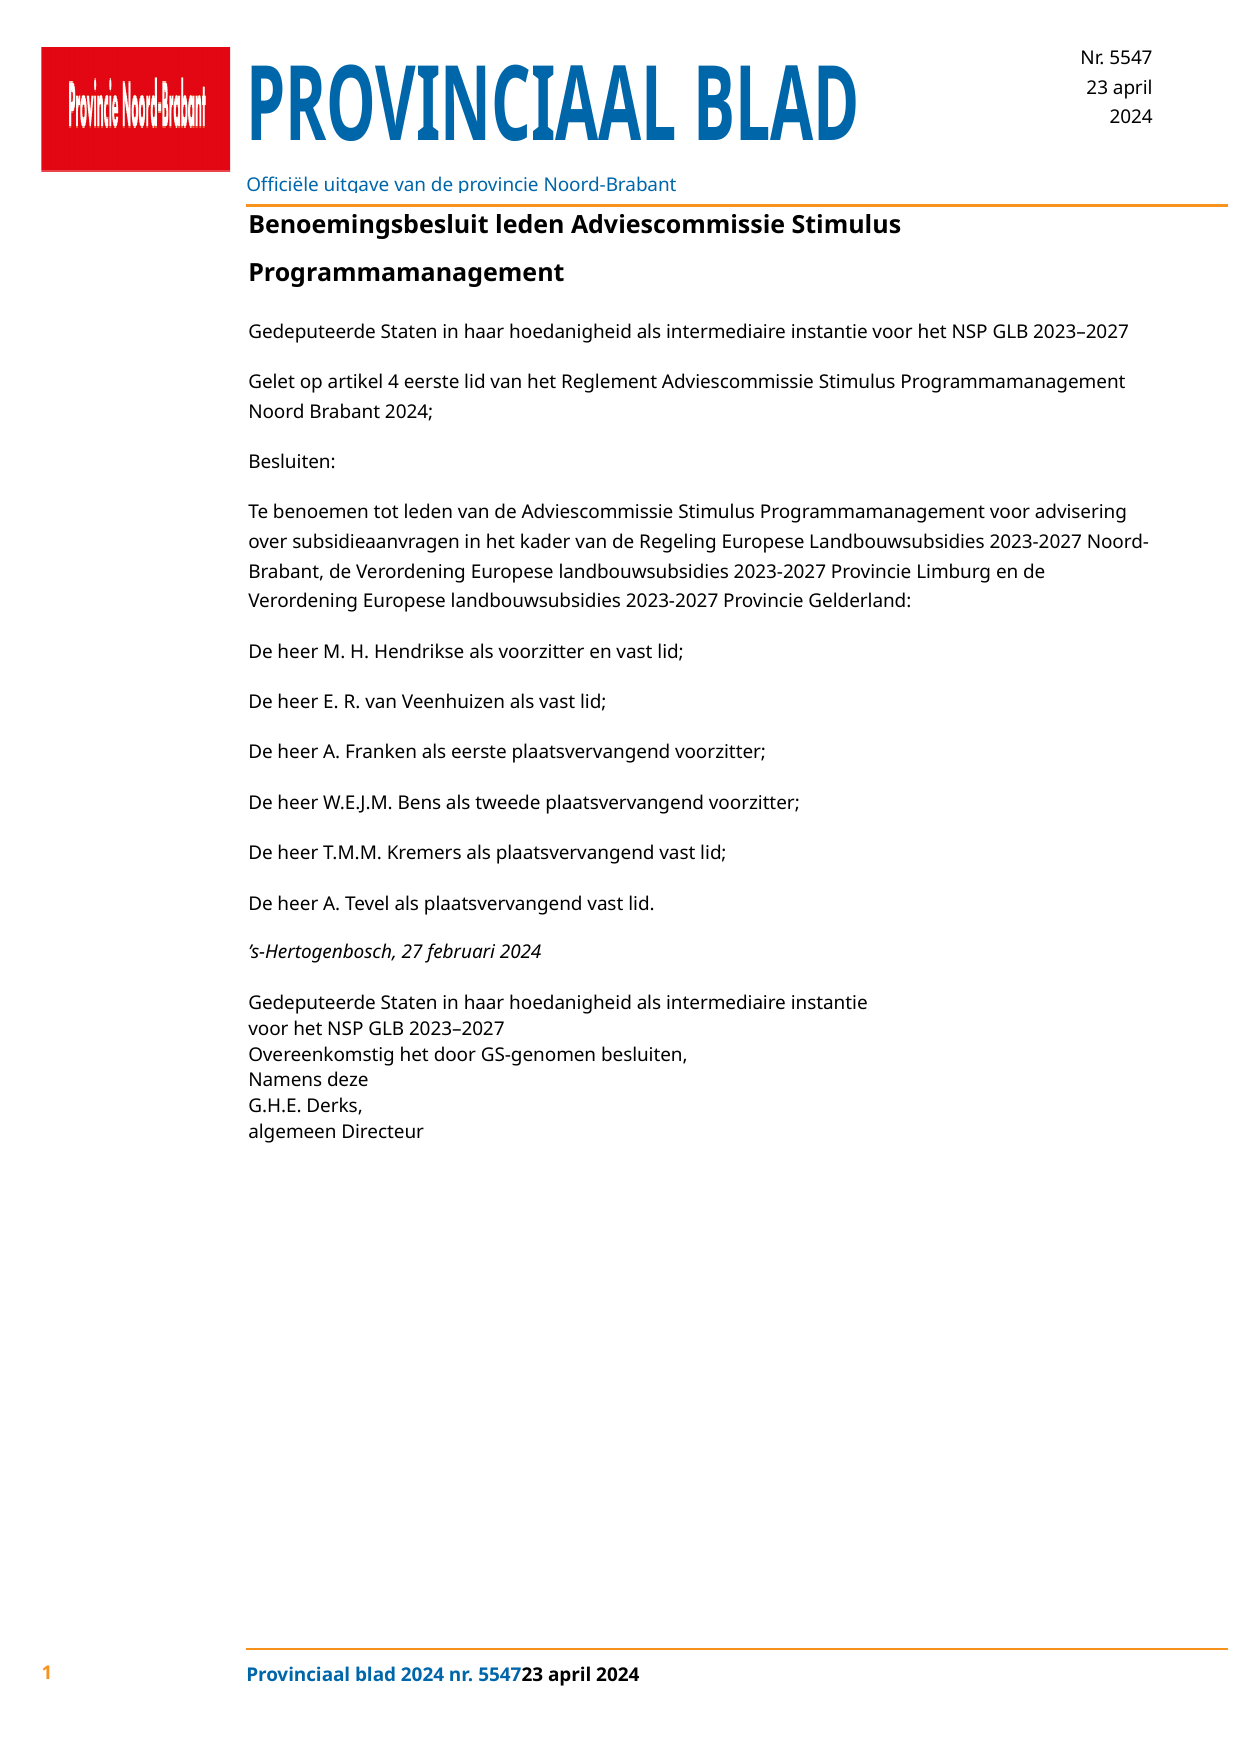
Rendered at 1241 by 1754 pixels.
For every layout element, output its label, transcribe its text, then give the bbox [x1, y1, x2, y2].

text Besluiten: [248, 448, 1152, 474]
text G.H.E. Derks, [248, 1092, 1152, 1118]
picture [41, 47, 231, 172]
text De heer T.M.M. Kremers als plaatsvervangend vast lid; [248, 839, 1152, 865]
text De heer W.E.J.M. Bens als tweede plaatsvervangend voorzitter; [248, 789, 1152, 815]
text Gedeputeerde Staten in haar hoedanigheid als intermediaire instantie voor het NSP GLB 2023–2027 [248, 318, 1152, 344]
text De heer A. Tevel als plaatsvervangend vast lid. [248, 890, 1152, 916]
text De heer M. H. Hendrikse als voorzitter en vast lid; [248, 638, 1152, 664]
text Namens deze [248, 1066, 1152, 1092]
text De heer E. R. van Veenhuizen als vast lid; [248, 688, 1152, 714]
text Overeenkomstig het door GS-genomen besluiten, [248, 1041, 1152, 1066]
text ’s-Hertogenbosch, 27 februari 2024 [248, 938, 1152, 963]
text algemeen Directeur [248, 1118, 1152, 1144]
text Te benoemen tot leden van de Adviescommissie Stimulus Programmamanagement voor advisering over subsidieaanvragen in het kader van de Regeling Europese Landbouwsubsidies 2023-2027 Noord-Brabant, de Verordening Europese landbouwsubsidies 2023-2027 Provincie Limburg en de Verordening Europese landbouwsubsidies 2023-2027 Provincie Gelderland: [248, 499, 1152, 613]
text De heer A. Franken als eerste plaatsvervangend voorzitter; [248, 739, 1152, 764]
text Gedeputeerde Staten in haar hoedanigheid als intermediaire instantie [248, 989, 1152, 1015]
text Gelet op artikel 4 eerste lid van het Reglement Adviescommissie Stimulus Programmamanagement Noord Brabant 2024; [248, 368, 1152, 424]
text Benoemingsbesluit leden Adviescommissie Stimulus Programmamanagement [248, 207, 1152, 288]
text voor het NSP GLB 2023–2027 [248, 1015, 1152, 1041]
